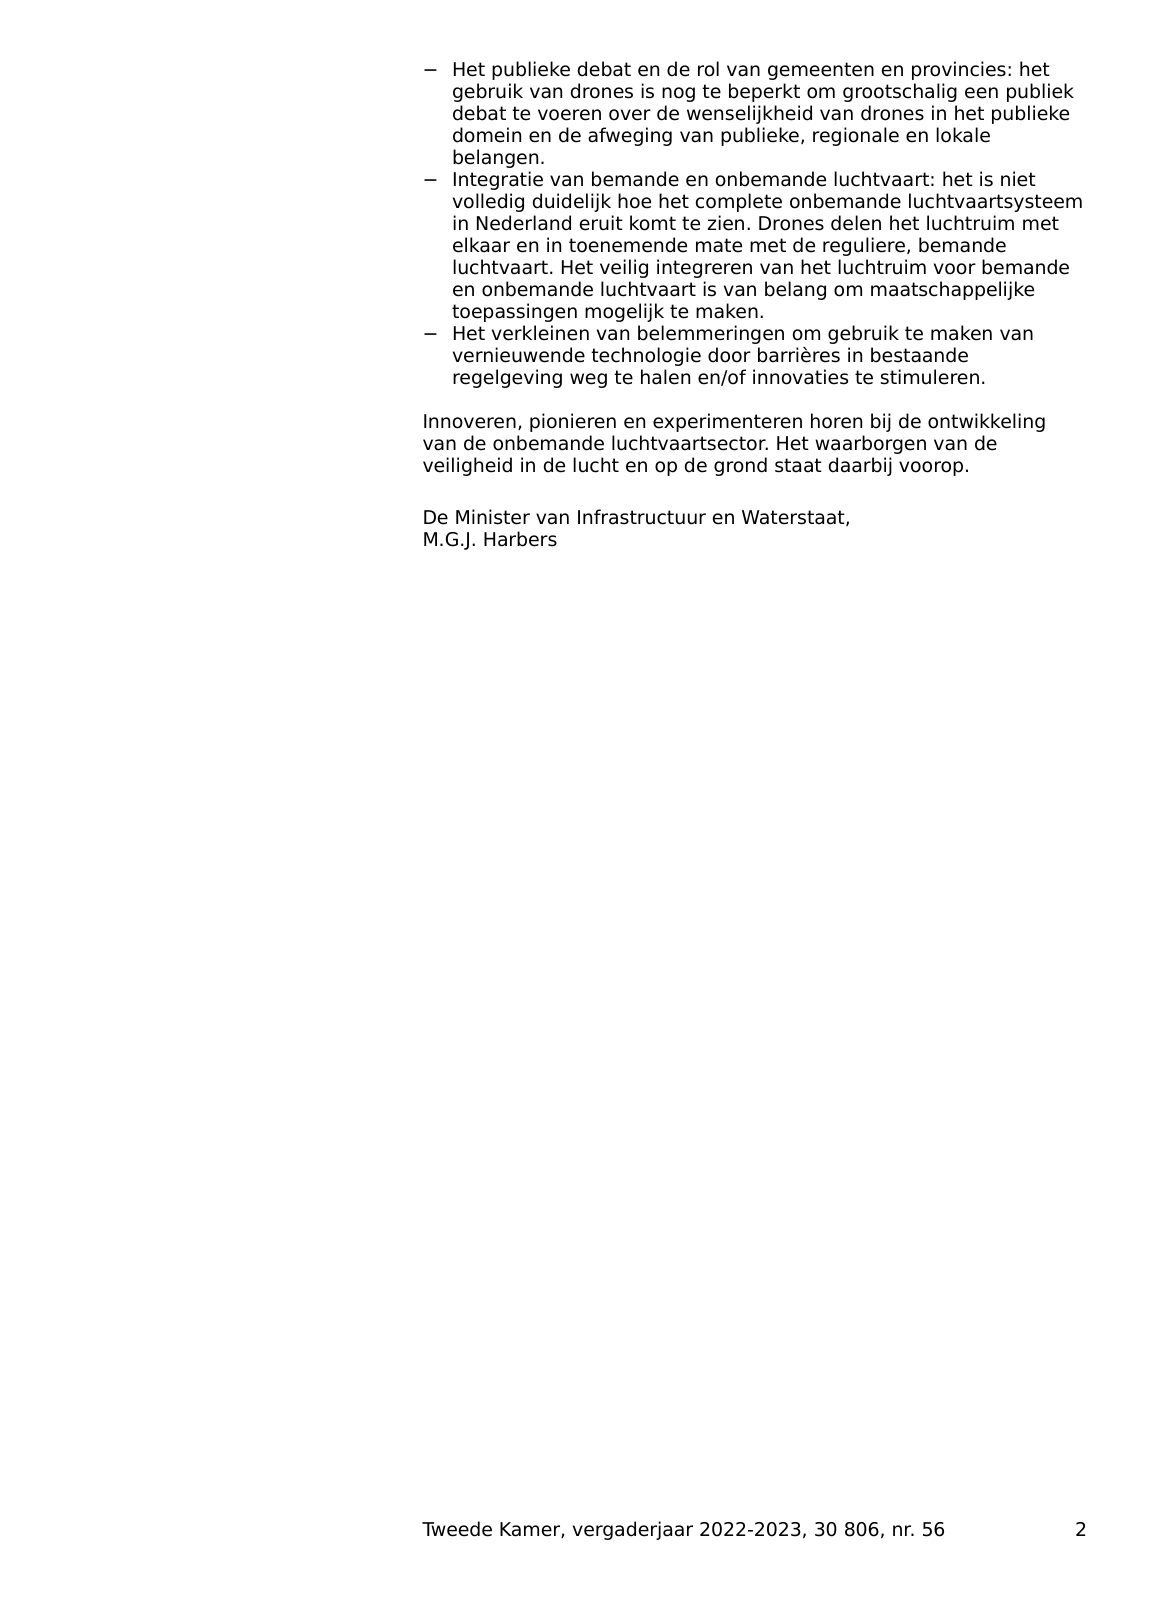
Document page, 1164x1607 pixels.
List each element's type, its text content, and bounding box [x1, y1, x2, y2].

text De Minister van Infrastructuur en Waterstaat, M.G.J. Harbers [422, 507, 1087, 551]
text − Het publieke debat en de rol van gemeenten en provincies: het gebruik van drones is nog te beperkt om grootschalig een publiek debat te voeren over de wenselijkheid van drones in het publieke domein en de afweging van publieke, regionale en lokale belangen. [422, 59, 1087, 169]
text Innoveren, pionieren en experimenteren horen bij de ontwikkeling van de onbemande luchtvaartsector. Het waarborgen van de veiligheid in de lucht en op de grond staat daarbij voorop. [422, 411, 1087, 477]
text − Integratie van bemande en onbemande luchtvaart: het is niet volledig duidelijk hoe het complete onbemande luchtvaartsysteem in Nederland eruit komt te zien. Drones delen het luchtruim met elkaar en in toenemende mate met de reguliere, bemande luchtvaart. Het veilig integreren van het luchtruim voor bemande en onbemande luchtvaart is van belang om maatschappelijke toepassingen mogelijk te maken. [422, 169, 1087, 323]
text − Het verkleinen van belemmeringen om gebruik te maken van vernieuwende technologie door barrières in bestaande regelgeving weg te halen en/of innovaties te stimuleren. [422, 323, 1087, 389]
